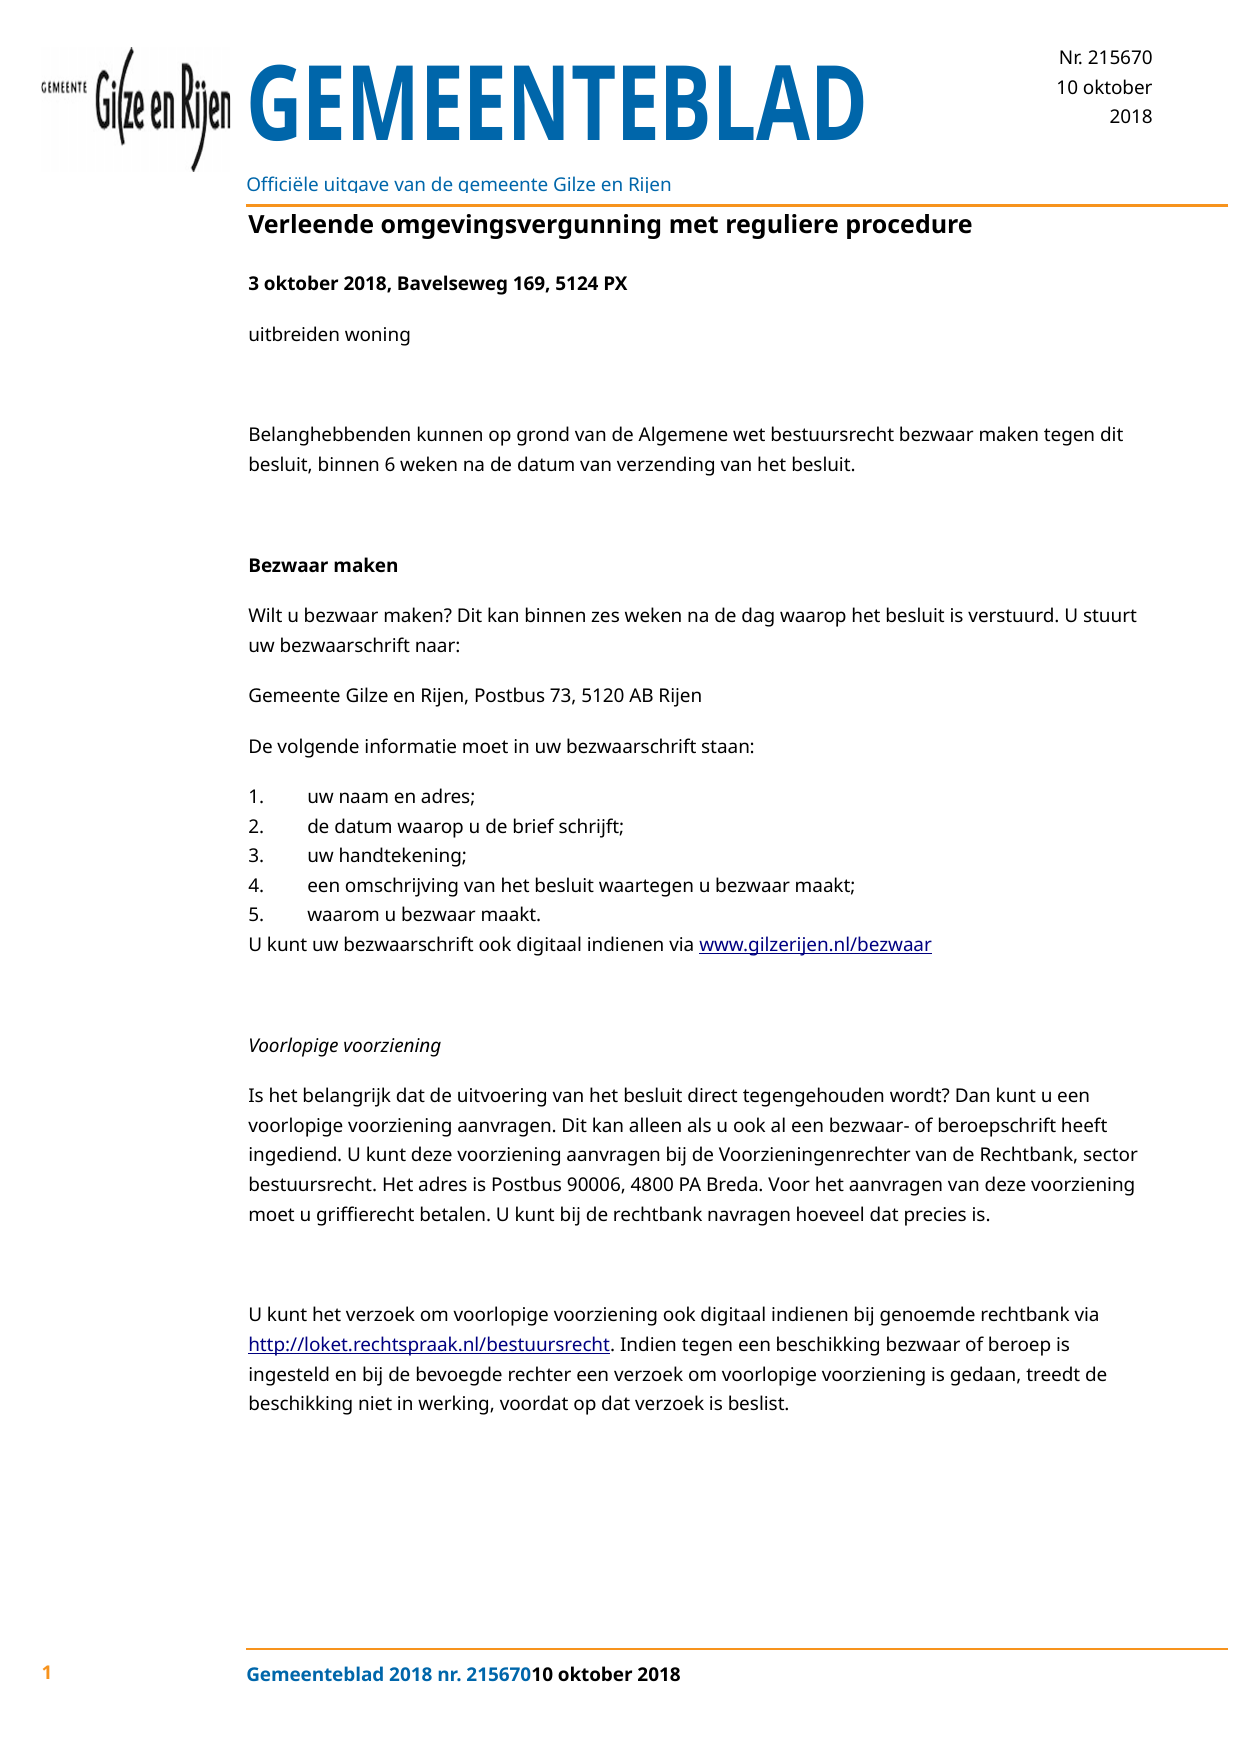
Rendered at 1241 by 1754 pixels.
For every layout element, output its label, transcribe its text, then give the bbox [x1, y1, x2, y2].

picture [41, 47, 231, 172]
text Is het belangrijk dat de uitvoering van het besluit direct tegengehouden wordt? Dan kunt u een voorlopige voorziening aanvragen. Dit kan alleen als u ook al een bezwaar- of beroepschrift heeft ingediend. U kunt deze voorziening aanvragen bij de Voorzieningenrechter van de Rechtbank, sector bestuursrecht. Het adres is Postbus 90006, 4800 PA Breda. Voor het aanvragen van deze voorziening moet u griffierecht betalen. U kunt bij de rechtbank navragen hoeveel dat precies is. [248, 1082, 1152, 1226]
text 3 oktober 2018, Bavelseweg 169, 5124 PX [248, 270, 1152, 296]
text Verleende omgevingsvergunning met reguliere procedure [248, 207, 1152, 241]
list waarom u bezwaar maakt. [248, 902, 1152, 927]
text U kunt uw bezwaarschrift ook digitaal indienen via www.gilzerijen.nl/bezwaar [248, 931, 1152, 957]
list uw naam en adres; [248, 783, 1152, 809]
text Gemeente Gilze en Rijen, Postbus 73, 5120 AB Rijen [248, 682, 1152, 708]
text De volgende informatie moet in uw bezwaarschrift staan: [248, 733, 1152, 758]
list uw handtekening; [248, 842, 1152, 868]
text U kunt het verzoek om voorlopige voorziening ook digitaal indienen bij genoemde rechtbank via http://loket.rechtspraak.nl/bestuursrecht. Indien tegen een beschikking bezwaar of beroep is ingesteld en bij de bevoegde rechter een verzoek om voorlopige voorziening is gedaan, treedt de beschikking niet in werking, voordat op dat verzoek is beslist. [248, 1302, 1152, 1416]
text Voorlopige voorziening [248, 1032, 1152, 1058]
text Wilt u bezwaar maken? Dit kan binnen zes weken na de dag waarop het besluit is verstuurd. U stuurt uw bezwaarschrift naar: [248, 602, 1152, 658]
text Belanghebbenden kunnen op grond van de Algemene wet bestuursrecht bezwaar maken tegen dit besluit, binnen 6 weken na de datum van verzending van het besluit. [248, 422, 1152, 477]
text Bezwaar maken [248, 552, 1152, 578]
list een omschrijving van het besluit waartegen u bezwaar maakt; [248, 872, 1152, 898]
text uitbreiden woning [248, 321, 1152, 346]
list de datum waarop u de brief schrijft; [248, 813, 1152, 838]
